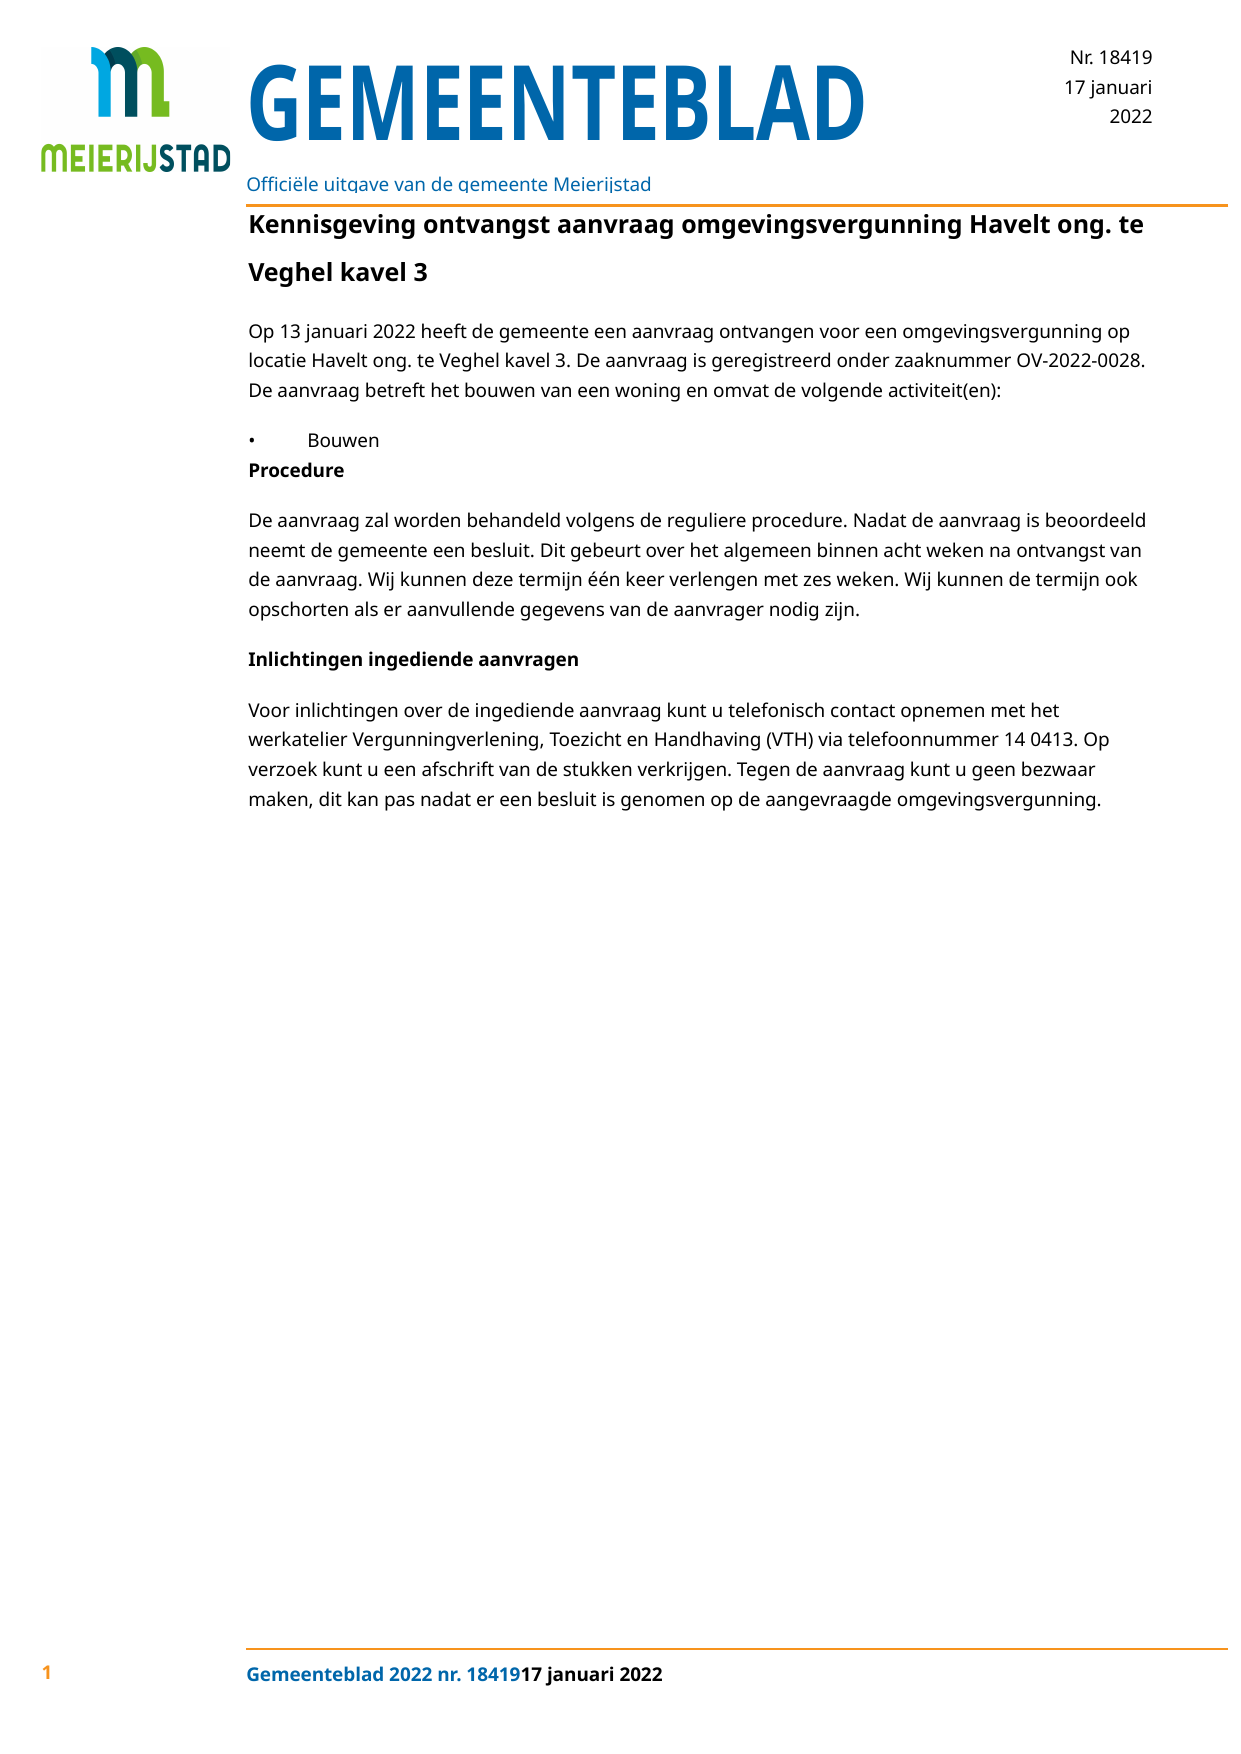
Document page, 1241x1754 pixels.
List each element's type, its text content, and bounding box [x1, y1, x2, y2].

text Procedure [248, 457, 1152, 483]
text Inlichtingen ingediende aanvragen [248, 647, 1152, 672]
text Kennisgeving ontvangst aanvraag omgevingsvergunning Havelt ong. te Veghel kavel 3 [248, 207, 1152, 288]
text Voor inlichtingen over de ingediende aanvraag kunt u telefonisch contact opnemen met het werkatelier Vergunningverlening, Toezicht en Handhaving (VTH) via telefoonnummer 14 0413. Op verzoek kunt u een afschrift van de stukken verkrijgen. Tegen de aanvraag kunt u geen bezwaar maken, dit kan pas nadat er een besluit is genomen op de aangevraagde omgevingsvergunning. [248, 697, 1152, 812]
picture [41, 47, 231, 172]
text De aanvraag zal worden behandeld volgens de reguliere procedure. Nadat de aanvraag is beoordeeld neemt de gemeente een besluit. Dit gebeurt over het algemeen binnen acht weken na ontvangst van de aanvraag. Wij kunnen deze termijn één keer verlengen met zes weken. Wij kunnen de termijn ook opschorten als er aanvullende gegevens van de aanvrager nodig zijn. [248, 507, 1152, 622]
list Bouwen [248, 427, 1152, 453]
text Op 13 januari 2022 heeft de gemeente een aanvraag ontvangen voor een omgevingsvergunning op locatie Havelt ong. te Veghel kavel 3. De aanvraag is geregistreerd onder zaaknummer OV-2022-0028. De aanvraag betreft het bouwen van een woning en omvat de volgende activiteit(en): [248, 318, 1152, 403]
